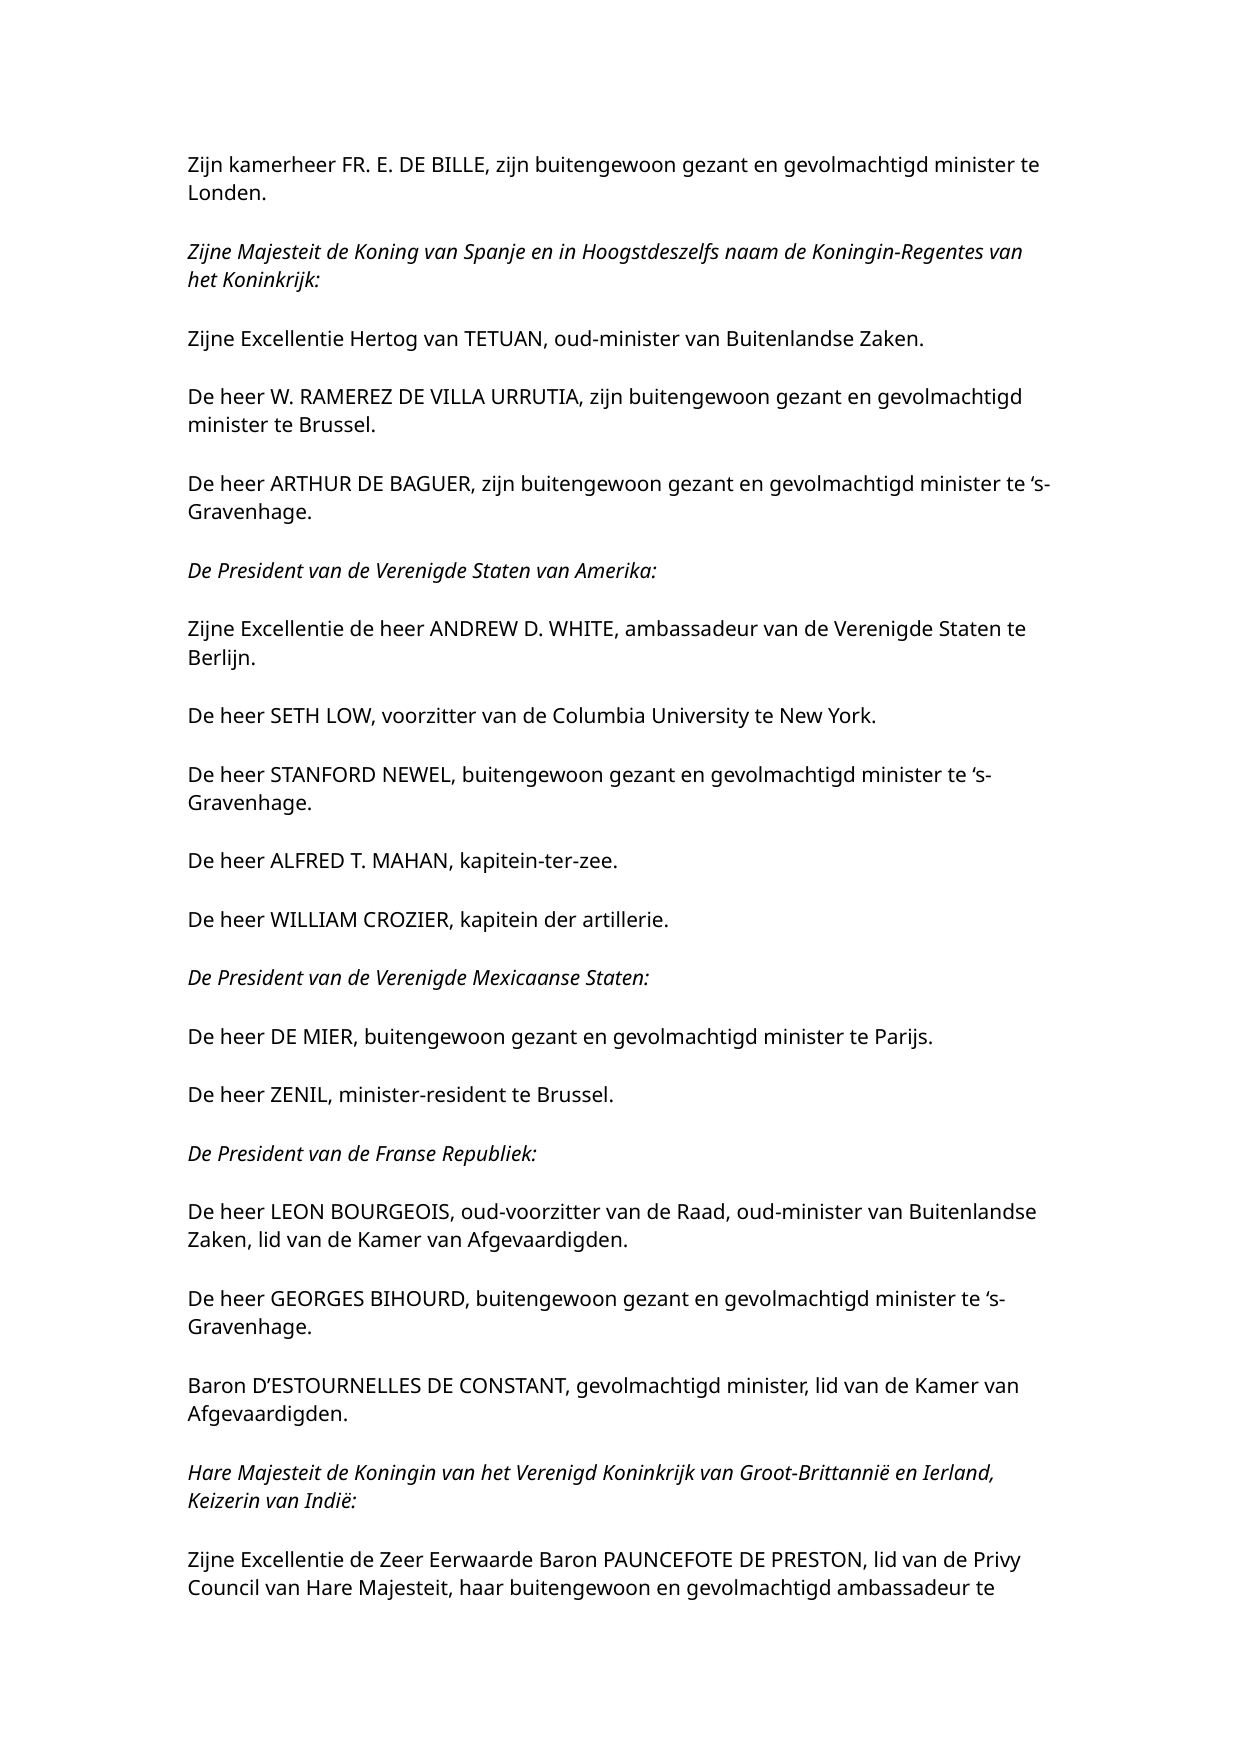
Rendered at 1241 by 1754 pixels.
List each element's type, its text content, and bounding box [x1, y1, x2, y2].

text De President van de Franse Republiek: [187, 1139, 1053, 1167]
text De heer ZENIL, minister-resident te Brussel. [187, 1080, 1053, 1109]
text Zijne Excellentie de heer ANDREW D. WHITE, ambassadeur van de Verenigde Staten te Berlijn. [187, 614, 1053, 671]
text De heer ARTHUR DE BAGUER, zijn buitengewoon gezant en gevolmachtigd minister te ‘s-Gravenhage. [187, 469, 1053, 526]
text De heer LEON BOURGEOIS, oud-voorzitter van de Raad, oud-minister van Buitenlandse Zaken, lid van de Kamer van Afgevaardigden. [187, 1197, 1053, 1254]
text De heer ALFRED T. MAHAN, kapitein-ter-zee. [187, 847, 1053, 875]
text De heer STANFORD NEWEL, buitengewoon gezant en gevolmachtigd minister te ‘s-Gravenhage. [187, 760, 1053, 817]
text De heer DE MIER, buitengewoon gezant en gevolmachtigd minister te Parijs. [187, 1022, 1053, 1050]
text De heer SETH LOW, voorzitter van de Columbia University te New York. [187, 701, 1053, 730]
text De heer WILLIAM CROZIER, kapitein der artillerie. [187, 905, 1053, 933]
text De heer GEORGES BIHOURD, buitengewoon gezant en gevolmachtigd minister te ‘s-Gravenhage. [187, 1284, 1053, 1341]
text De President van de Verenigde Staten van Amerika: [187, 556, 1053, 584]
text Zijn kamerheer FR. E. DE BILLE, zijn buitengewoon gezant en gevolmachtigd minister te Londen. [187, 150, 1053, 207]
text Hare Majesteit de Koningin van het Verenigd Koninkrijk van Groot-Brittannië en Ierland, Keizerin van Indië: [187, 1458, 1053, 1515]
text De President van de Verenigde Mexicaanse Staten: [187, 963, 1053, 992]
text Zijne Majesteit de Koning van Spanje en in Hoogstdeszelfs naam de Koningin-Regentes van het Koninkrijk: [187, 237, 1053, 294]
text De heer W. RAMEREZ DE VILLA URRUTIA, zijn buitengewoon gezant en gevolmachtigd minister te Brussel. [187, 382, 1053, 439]
text Baron D’ESTOURNELLES DE CONSTANT, gevolmachtigd minister, lid van de Kamer van Afgevaardigden. [187, 1371, 1053, 1428]
text Zijne Excellentie de Zeer Eerwaarde Baron PAUNCEFOTE DE PRESTON, lid van de Privy Council van Hare Majesteit, haar buitengewoon en gevolmachtigd ambassadeur te [187, 1545, 1053, 1602]
text Zijne Excellentie Hertog van TETUAN, oud-minister van Buitenlandse Zaken. [187, 324, 1053, 352]
